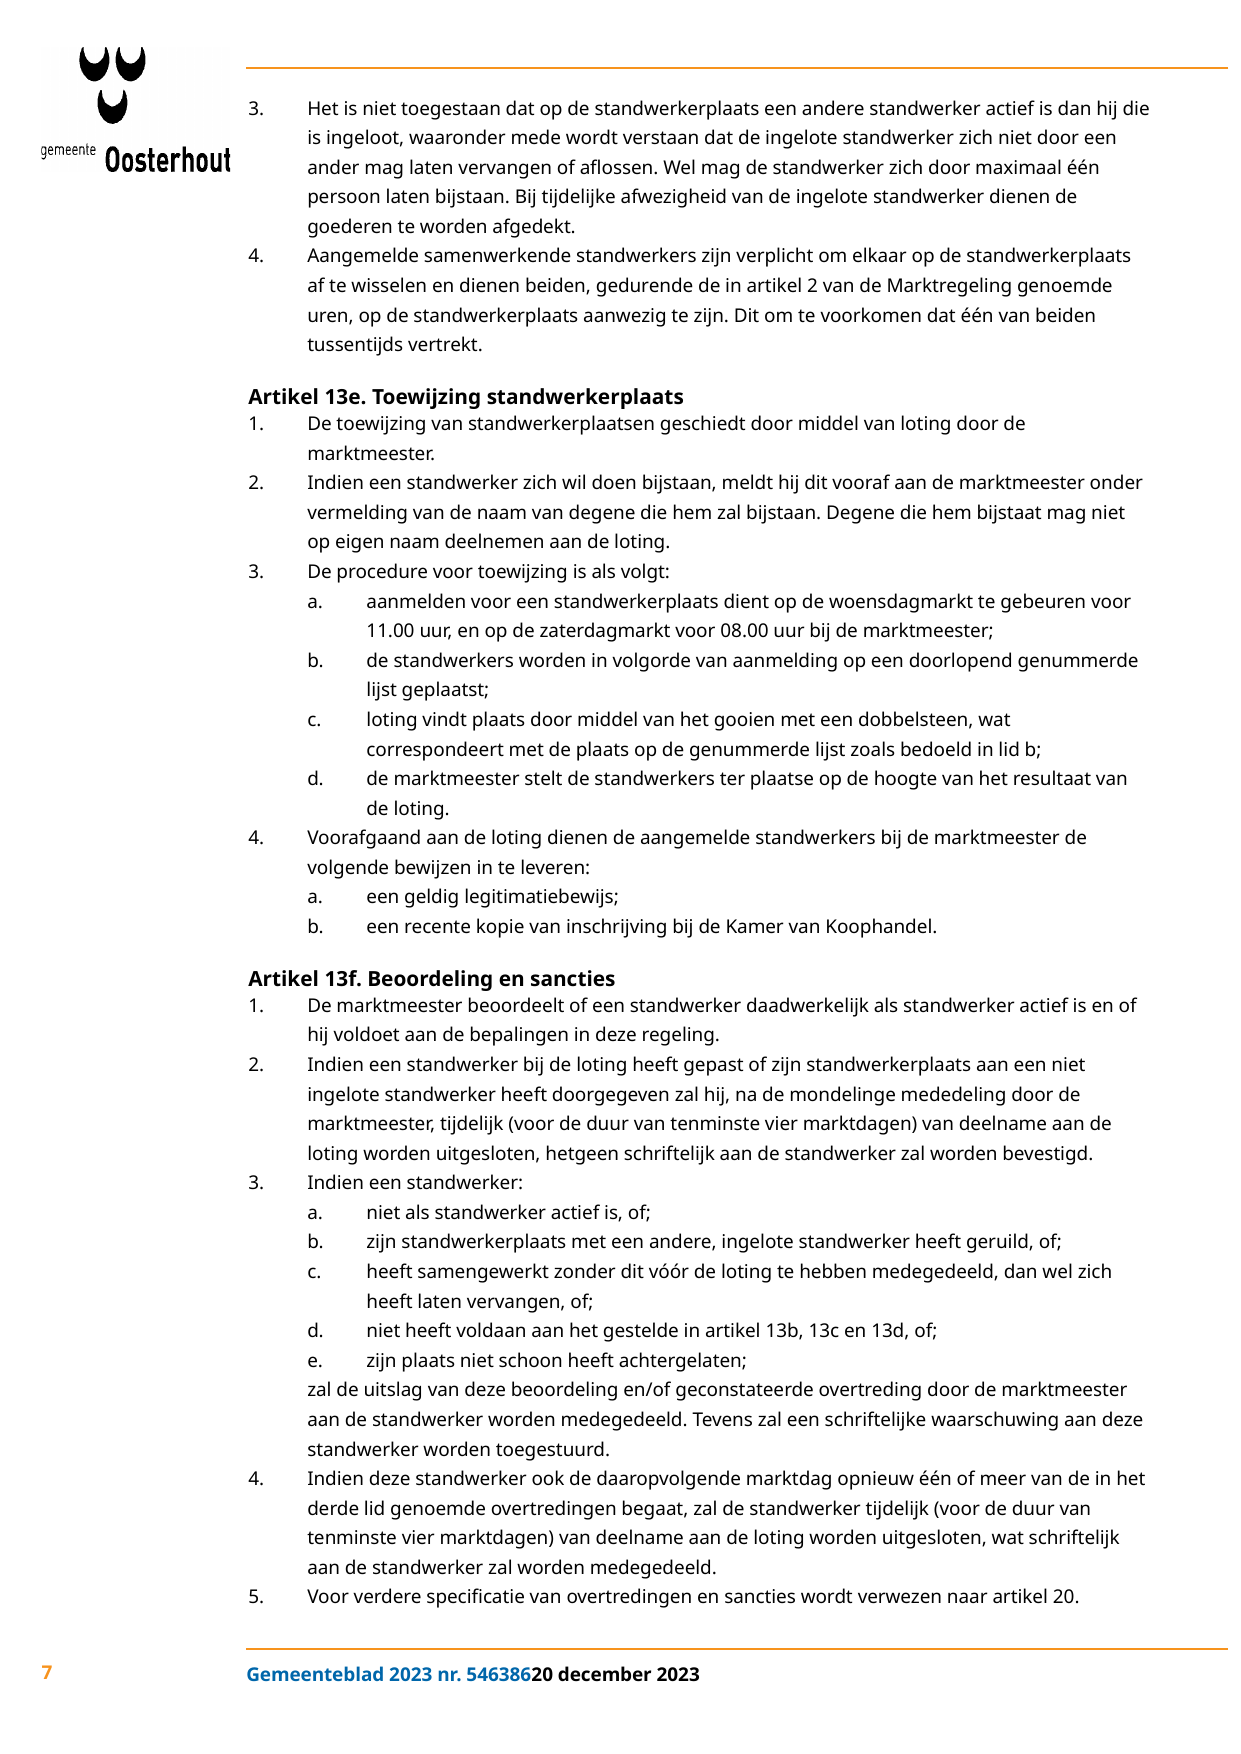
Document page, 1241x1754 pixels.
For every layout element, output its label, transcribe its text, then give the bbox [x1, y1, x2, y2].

list Voorafgaand aan de loting dienen de aangemelde standwerkers bij de marktmeester de volgende bewijzen in te leveren: [248, 824, 1152, 880]
list niet heeft voldaan aan het gestelde in artikel 13b, 13c en 13d, of; [307, 1317, 1152, 1343]
list Voor verdere specificatie van overtredingen en sancties wordt verwezen naar artikel 20. [248, 1584, 1152, 1609]
list Indien een standwerker bij de loting heeft gepast of zijn standwerkerplaats aan een niet ingelote standwerker heeft doorgegeven zal hij, na de mondelinge mededeling door de marktmeester, tijdelijk (voor de duur van tenminste vier marktdagen) van deelname aan de loting worden uitgesloten, hetgeen schriftelijk aan de standwerker zal worden bevestigd. [248, 1051, 1152, 1166]
list zal de uitslag van deze beoordeling en/of geconstateerde overtreding door de marktmeester aan de standwerker worden medegedeeld. Tevens zal een schriftelijke waarschuwing aan deze standwerker worden toegestuurd. [248, 1377, 1152, 1462]
list Indien deze standwerker ook de daaropvolgende marktdag opnieuw één of meer van de in het derde lid genoemde overtredingen begaat, zal de standwerker tijdelijk (voor de duur van tenminste vier marktdagen) van deelname aan de loting worden uitgesloten, wat schriftelijk aan de standwerker zal worden medegedeeld. [248, 1465, 1152, 1580]
list heeft samengewerkt zonder dit vóór de loting te hebben medegedeeld, dan wel zich heeft laten vervangen, of; [307, 1258, 1152, 1314]
list loting vindt plaats door middel van het gooien met een dobbelsteen, wat correspondeert met de plaats op de genummerde lijst zoals bedoeld in lid b; [307, 706, 1152, 761]
text Artikel 13f. Beoordeling en sancties [248, 964, 1152, 992]
list Indien een standwerker: [248, 1169, 1152, 1195]
list niet als standwerker actief is, of; [307, 1199, 1152, 1225]
list de standwerkers worden in volgorde van aanmelding op een doorlopend genummerde lijst geplaatst; [307, 647, 1152, 702]
list De toewijzing van standwerkerplaatsen geschiedt door middel van loting door de marktmeester. [248, 410, 1152, 466]
picture [41, 47, 231, 172]
list de marktmeester stelt de standwerkers ter plaatse op de hoogte van het resultaat van de loting. [307, 765, 1152, 821]
list aanmelden voor een standwerkerplaats dient op de woensdagmarkt te gebeuren voor 11.00 uur, en op de zaterdagmarkt voor 08.00 uur bij de marktmeester; [307, 588, 1152, 643]
list Aangemelde samenwerkende standwerkers zijn verplicht om elkaar op de standwerkerplaats af te wisselen en dienen beiden, gedurende de in artikel 2 van de Marktregeling genoemde uren, op de standwerkerplaats aanwezig te zijn. Dit om te voorkomen dat één van beiden tussentijds vertrekt. [248, 243, 1152, 357]
list De marktmeester beoordeelt of een standwerker daadwerkelijk als standwerker actief is en of hij voldoet aan de bepalingen in deze regeling. [248, 992, 1152, 1047]
list een geldig legitimatiebewijs; [307, 884, 1152, 909]
list Het is niet toegestaan dat op de standwerkerplaats een andere standwerker actief is dan hij die is ingeloot, waaronder mede wordt verstaan dat de ingelote standwerker zich niet door een ander mag laten vervangen of aflossen. Wel mag de standwerker zich door maximaal één persoon laten bijstaan. Bij tijdelijke afwezigheid van de ingelote standwerker dienen de goederen te worden afgedekt. [248, 95, 1152, 239]
list zijn plaats niet schoon heeft achtergelaten; [307, 1347, 1152, 1373]
list zijn standwerkerplaats met een andere, ingelote standwerker heeft geruild, of; [307, 1229, 1152, 1254]
list Indien een standwerker zich wil doen bijstaan, meldt hij dit vooraf aan de marktmeester onder vermelding van de naam van degene die hem zal bijstaan. Degene die hem bijstaat mag niet op eigen naam deelnemen aan de loting. [248, 469, 1152, 554]
text Artikel 13e. Toewijzing standwerkerplaats [248, 382, 1152, 410]
list een recente kopie van inschrijving bij de Kamer van Koophandel. [307, 913, 1152, 939]
list De procedure voor toewijzing is als volgt: [248, 558, 1152, 584]
